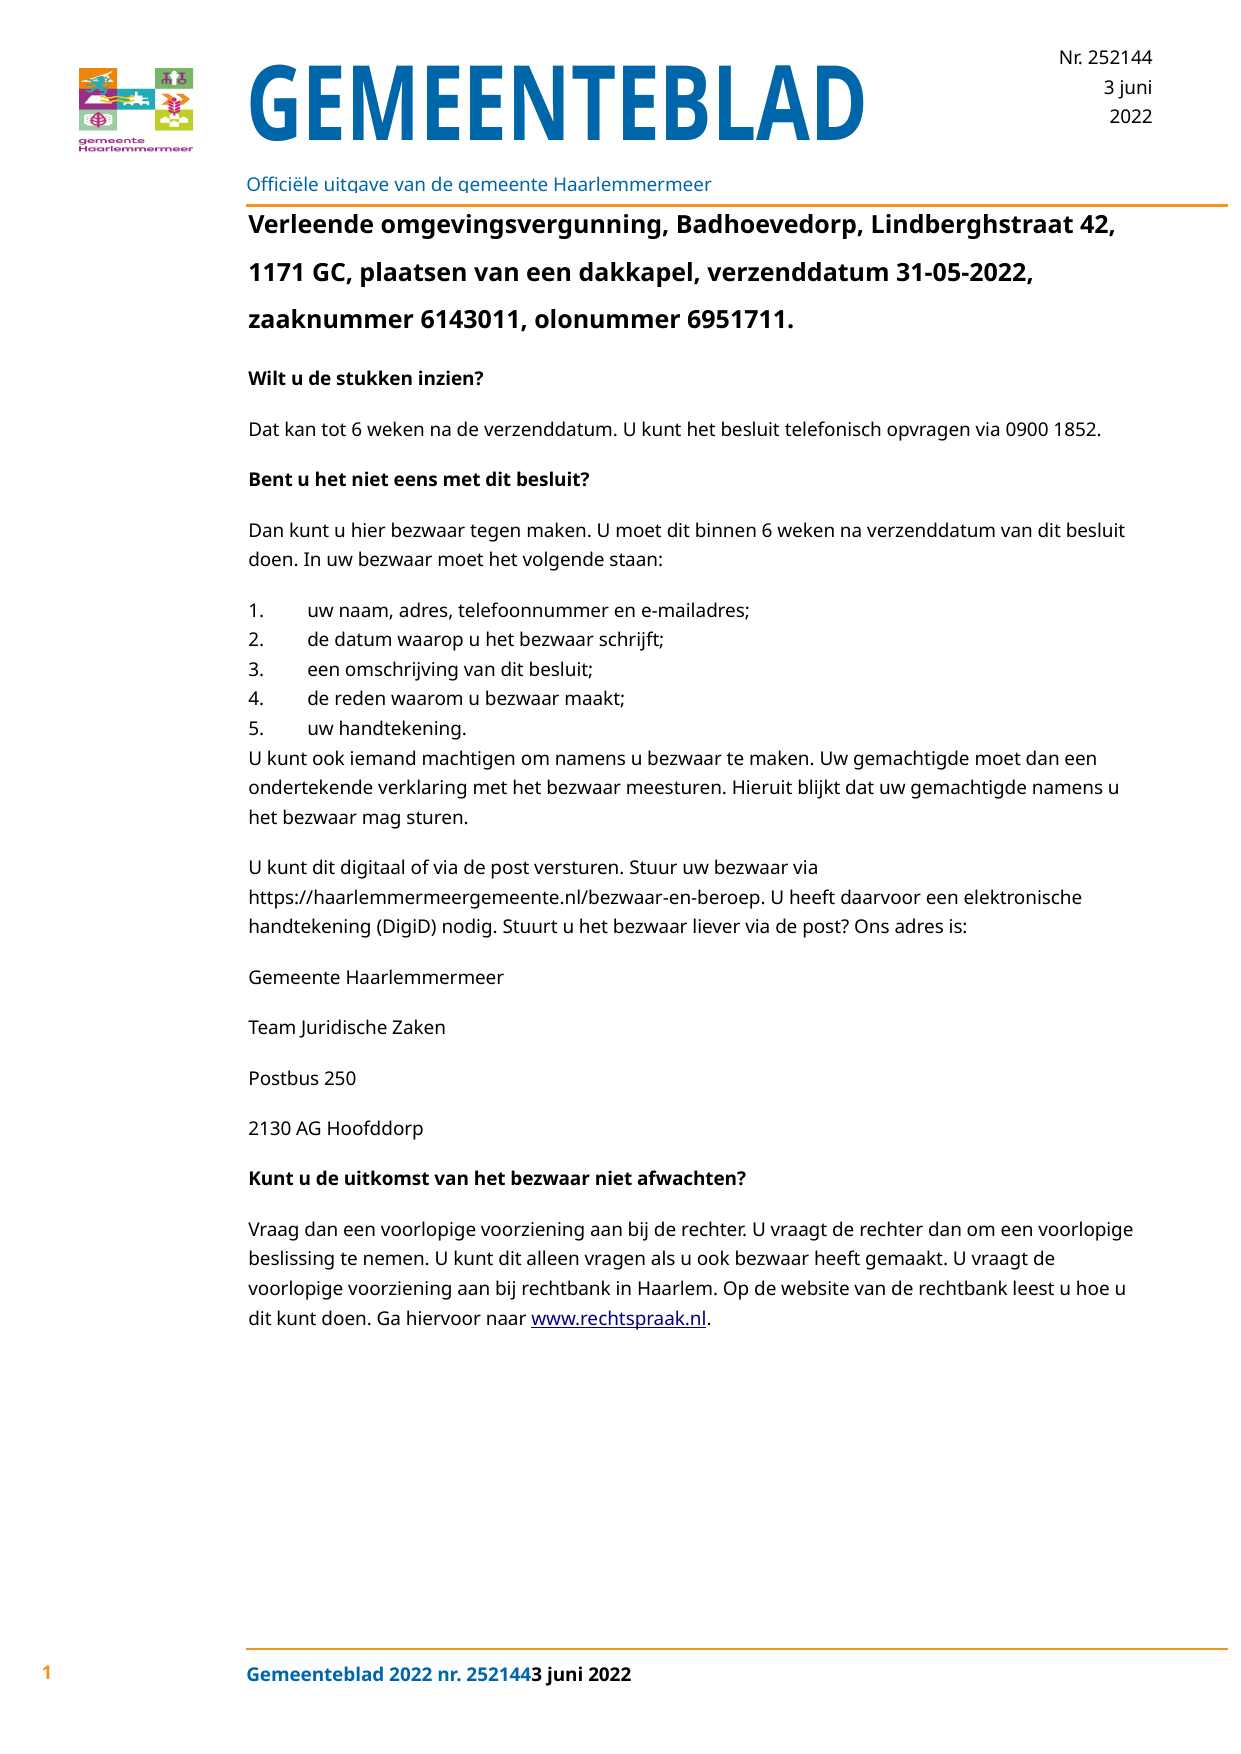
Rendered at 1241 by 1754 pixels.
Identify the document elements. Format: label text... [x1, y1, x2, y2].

text U kunt dit digitaal of via de post versturen. Stuur uw bezwaar via https://haarlemmermeergemeente.nl/bezwaar-en-beroep. U heeft daarvoor een elektronische handtekening (DigiD) nodig. Stuurt u het bezwaar liever via de post? Ons adres is: [248, 854, 1152, 939]
picture [41, 47, 231, 172]
text Wilt u de stukken inzien? [248, 366, 1152, 391]
list een omschrijving van dit besluit; [248, 656, 1152, 682]
text Gemeente Haarlemmermeer [248, 964, 1152, 989]
text U kunt ook iemand machtigen om namens u bezwaar te maken. Uw gemachtigde moet dan een ondertekende verklaring met het bezwaar meesturen. Hieruit blijkt dat uw gemachtigde namens u het bezwaar mag sturen. [248, 745, 1152, 829]
text Dat kan tot 6 weken na de verzenddatum. U kunt het besluit telefonisch opvragen via 0900 1852. [248, 416, 1152, 442]
text 2130 AG Hoofddorp [248, 1115, 1152, 1141]
text Postbus 250 [248, 1065, 1152, 1090]
list uw naam, adres, telefoonnummer en e-mailadres; [248, 597, 1152, 622]
list de datum waarop u het bezwaar schrijft; [248, 626, 1152, 652]
text Team Juridische Zaken [248, 1014, 1152, 1040]
text Verleende omgevingsvergunning, Badhoevedorp, Lindberghstraat 42, 1171 GC, plaatsen van een dakkapel, verzenddatum 31-05-2022, zaaknummer 6143011, olonummer 6951711. [248, 207, 1152, 336]
text Dan kunt u hier bezwaar tegen maken. U moet dit binnen 6 weken na verzenddatum van dit besluit doen. In uw bezwaar moet het volgende staan: [248, 517, 1152, 572]
text Bent u het niet eens met dit besluit? [248, 466, 1152, 492]
list de reden waarom u bezwaar maakt; [248, 686, 1152, 711]
text Kunt u de uitkomst van het bezwaar niet afwachten? [248, 1166, 1152, 1191]
list uw handtekening. [248, 715, 1152, 741]
text Vraag dan een voorlopige voorziening aan bij de rechter. U vraagt de rechter dan om een voorlopige beslissing te nemen. U kunt dit alleen vragen als u ook bezwaar heeft gemaakt. U vraagt de voorlopige voorziening aan bij rechtbank in Haarlem. Op de website van de rechtbank leest u hoe u dit kunt doen. Ga hiervoor naar www.rechtspraak.nl. [248, 1216, 1152, 1330]
